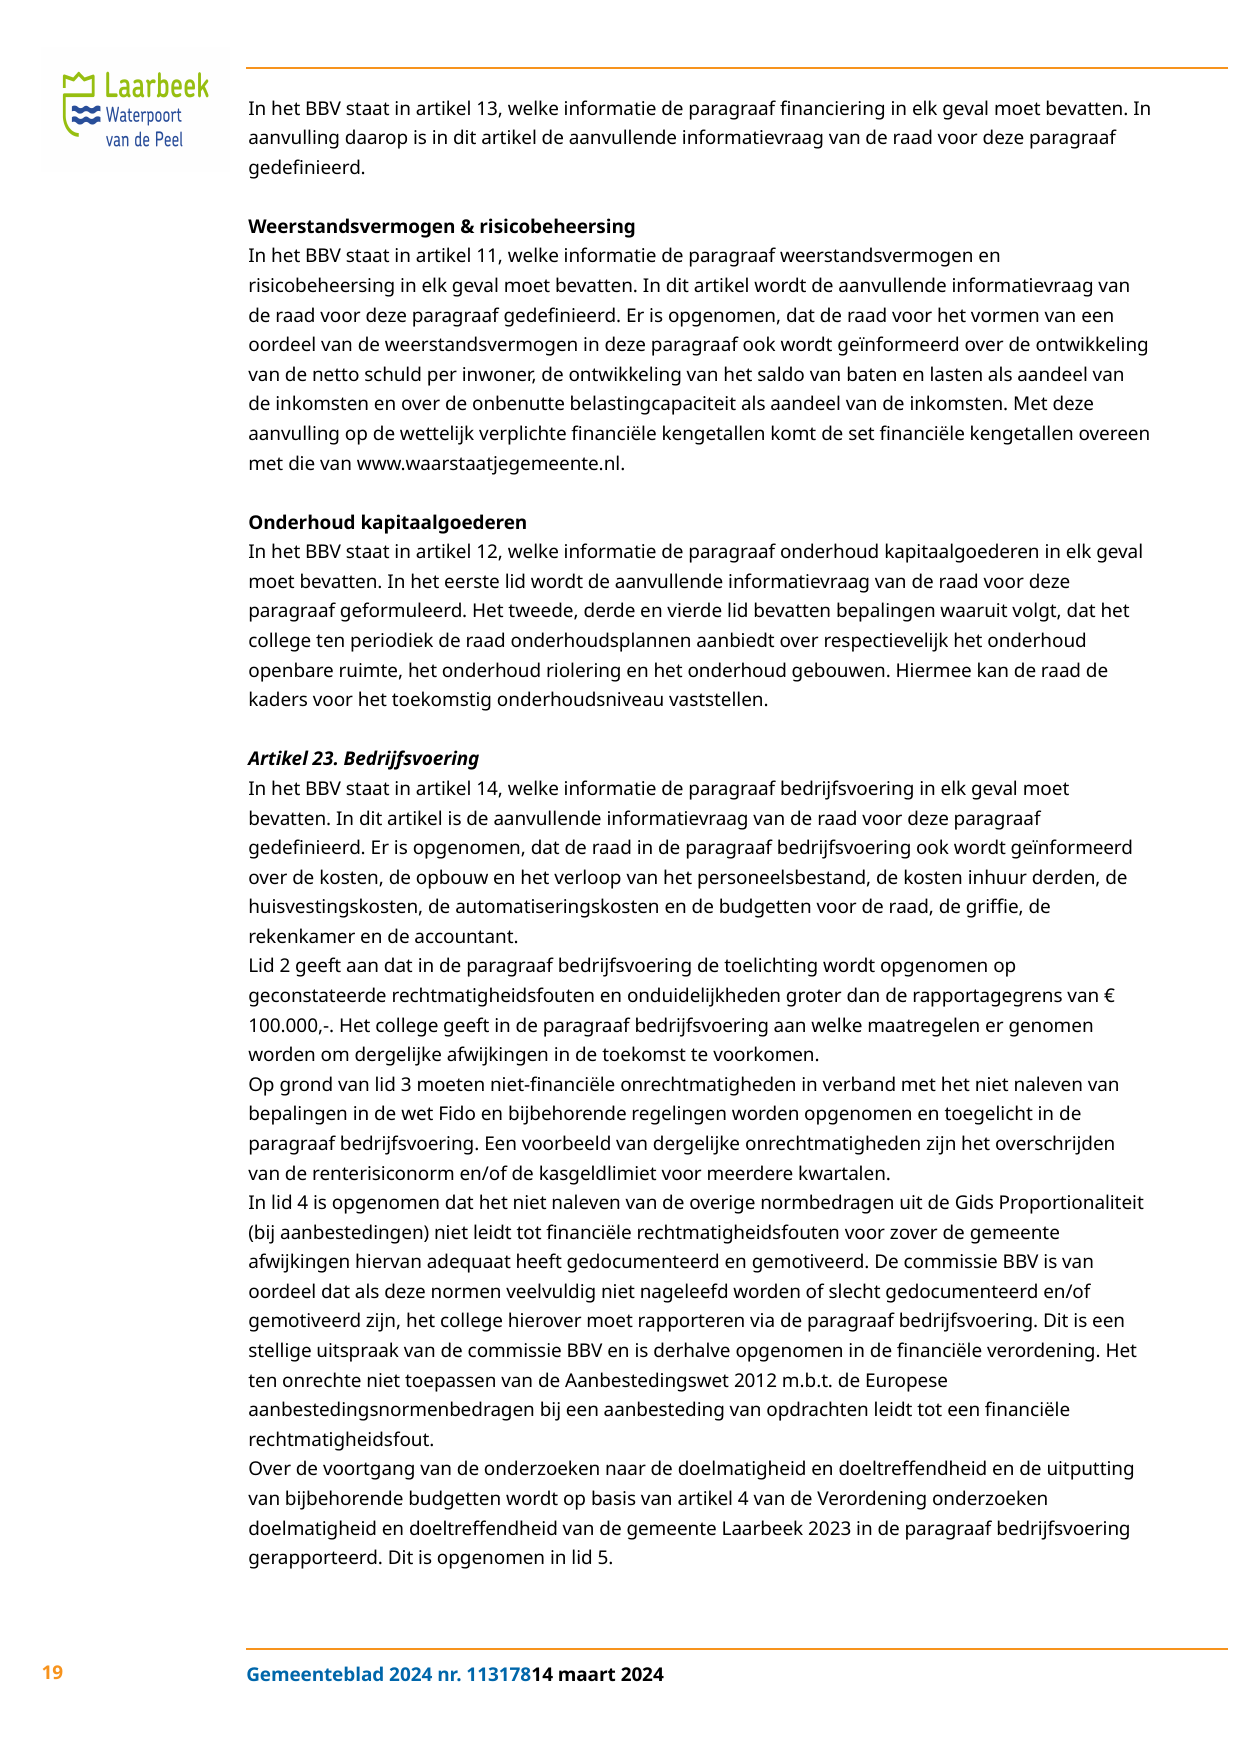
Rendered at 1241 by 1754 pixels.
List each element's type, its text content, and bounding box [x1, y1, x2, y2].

text In lid 4 is opgenomen dat het niet naleven van de overige normbedragen uit de Gids Proportionaliteit (bij aanbestedingen) niet leidt tot financiële rechtmatigheidsfouten voor zover de gemeente afwijkingen hiervan adequaat heeft gedocumenteerd en gemotiveerd. De commissie BBV is van oordeel dat als deze normen veelvuldig niet nageleefd worden of slecht gedocumenteerd en/of gemotiveerd zijn, het college hierover moet rapporteren via de paragraaf bedrijfsvoering. Dit is een stellige uitspraak van de commissie BBV en is derhalve opgenomen in de financiële verordening. Het ten onrechte niet toepassen van de Aanbestedingswet 2012 m.b.t. de Europese aanbestedingsnormenbedragen bij een aanbesteding van opdrachten leidt tot een financiële rechtmatigheidsfout. [248, 1189, 1152, 1452]
text Artikel 23. Bedrijfsvoering [248, 746, 1152, 771]
text Onderhoud kapitaalgoederen [248, 509, 1152, 535]
text Op grond van lid 3 moeten niet-financiële onrechtmatigheden in verband met het niet naleven van bepalingen in de wet Fido en bijbehorende regelingen worden opgenomen en toegelicht in de paragraaf bedrijfsvoering. Een voorbeeld van dergelijke onrechtmatigheden zijn het overschrijden van de renterisiconorm en/of de kasgeldlimiet voor meerdere kwartalen. [248, 1071, 1152, 1186]
text In het BBV staat in artikel 12, welke informatie de paragraaf onderhoud kapitaalgoederen in elk geval moet bevatten. In het eerste lid wordt de aanvullende informatievraag van de raad voor deze paragraaf geformuleerd. Het tweede, derde en vierde lid bevatten bepalingen waaruit volgt, dat het college ten periodiek de raad onderhoudsplannen aanbiedt over respectievelijk het onderhoud openbare ruimte, het onderhoud riolering en het onderhoud gebouwen. Hiermee kan de raad de kaders voor het toekomstig onderhoudsniveau vaststellen. [248, 538, 1152, 712]
text In het BBV staat in artikel 11, welke informatie de paragraaf weerstandsvermogen en risicobeheersing in elk geval moet bevatten. In dit artikel wordt de aanvullende informatievraag van de raad voor deze paragraaf gedefinieerd. Er is opgenomen, dat de raad voor het vormen van een oordeel van de weerstandsvermogen in deze paragraaf ook wordt geïnformeerd over de ontwikkeling van de netto schuld per inwoner, de ontwikkeling van het saldo van baten en lasten als aandeel van de inkomsten en over de onbenutte belastingcapaciteit als aandeel van de inkomsten. Met deze aanvulling op de wettelijk verplichte financiële kengetallen komt de set financiële kengetallen overeen met die van www.waarstaatjegemeente.nl. [248, 243, 1152, 476]
text Weerstandsvermogen & risicobeheersing [248, 213, 1152, 239]
text In het BBV staat in artikel 13, welke informatie de paragraaf financiering in elk geval moet bevatten. In aanvulling daarop is in dit artikel de aanvullende informatievraag van de raad voor deze paragraaf gedefinieerd. [248, 95, 1152, 180]
text Lid 2 geeft aan dat in de paragraaf bedrijfsvoering de toelichting wordt opgenomen op geconstateerde rechtmatigheidsfouten en onduidelijkheden groter dan de rapportagegrens van € 100.000,-. Het college geeft in de paragraaf bedrijfsvoering aan welke maatregelen er genomen worden om dergelijke afwijkingen in de toekomst te voorkomen. [248, 953, 1152, 1067]
picture [41, 47, 231, 172]
text In het BBV staat in artikel 14, welke informatie de paragraaf bedrijfsvoering in elk geval moet bevatten. In dit artikel is de aanvullende informatievraag van de raad voor deze paragraaf gedefinieerd. Er is opgenomen, dat de raad in de paragraaf bedrijfsvoering ook wordt geïnformeerd over de kosten, de opbouw en het verloop van het personeelsbestand, de kosten inhuur derden, de huisvestingskosten, de automatiseringskosten en de budgetten voor de raad, de griffie, de rekenkamer en de accountant. [248, 775, 1152, 949]
text Over de voortgang van de onderzoeken naar de doelmatigheid en doeltreffendheid en de uitputting van bijbehorende budgetten wordt op basis van artikel 4 van de Verordening onderzoeken doelmatigheid en doeltreffendheid van de gemeente Laarbeek 2023 in de paragraaf bedrijfsvoering gerapporteerd. Dit is opgenomen in lid 5. [248, 1456, 1152, 1570]
